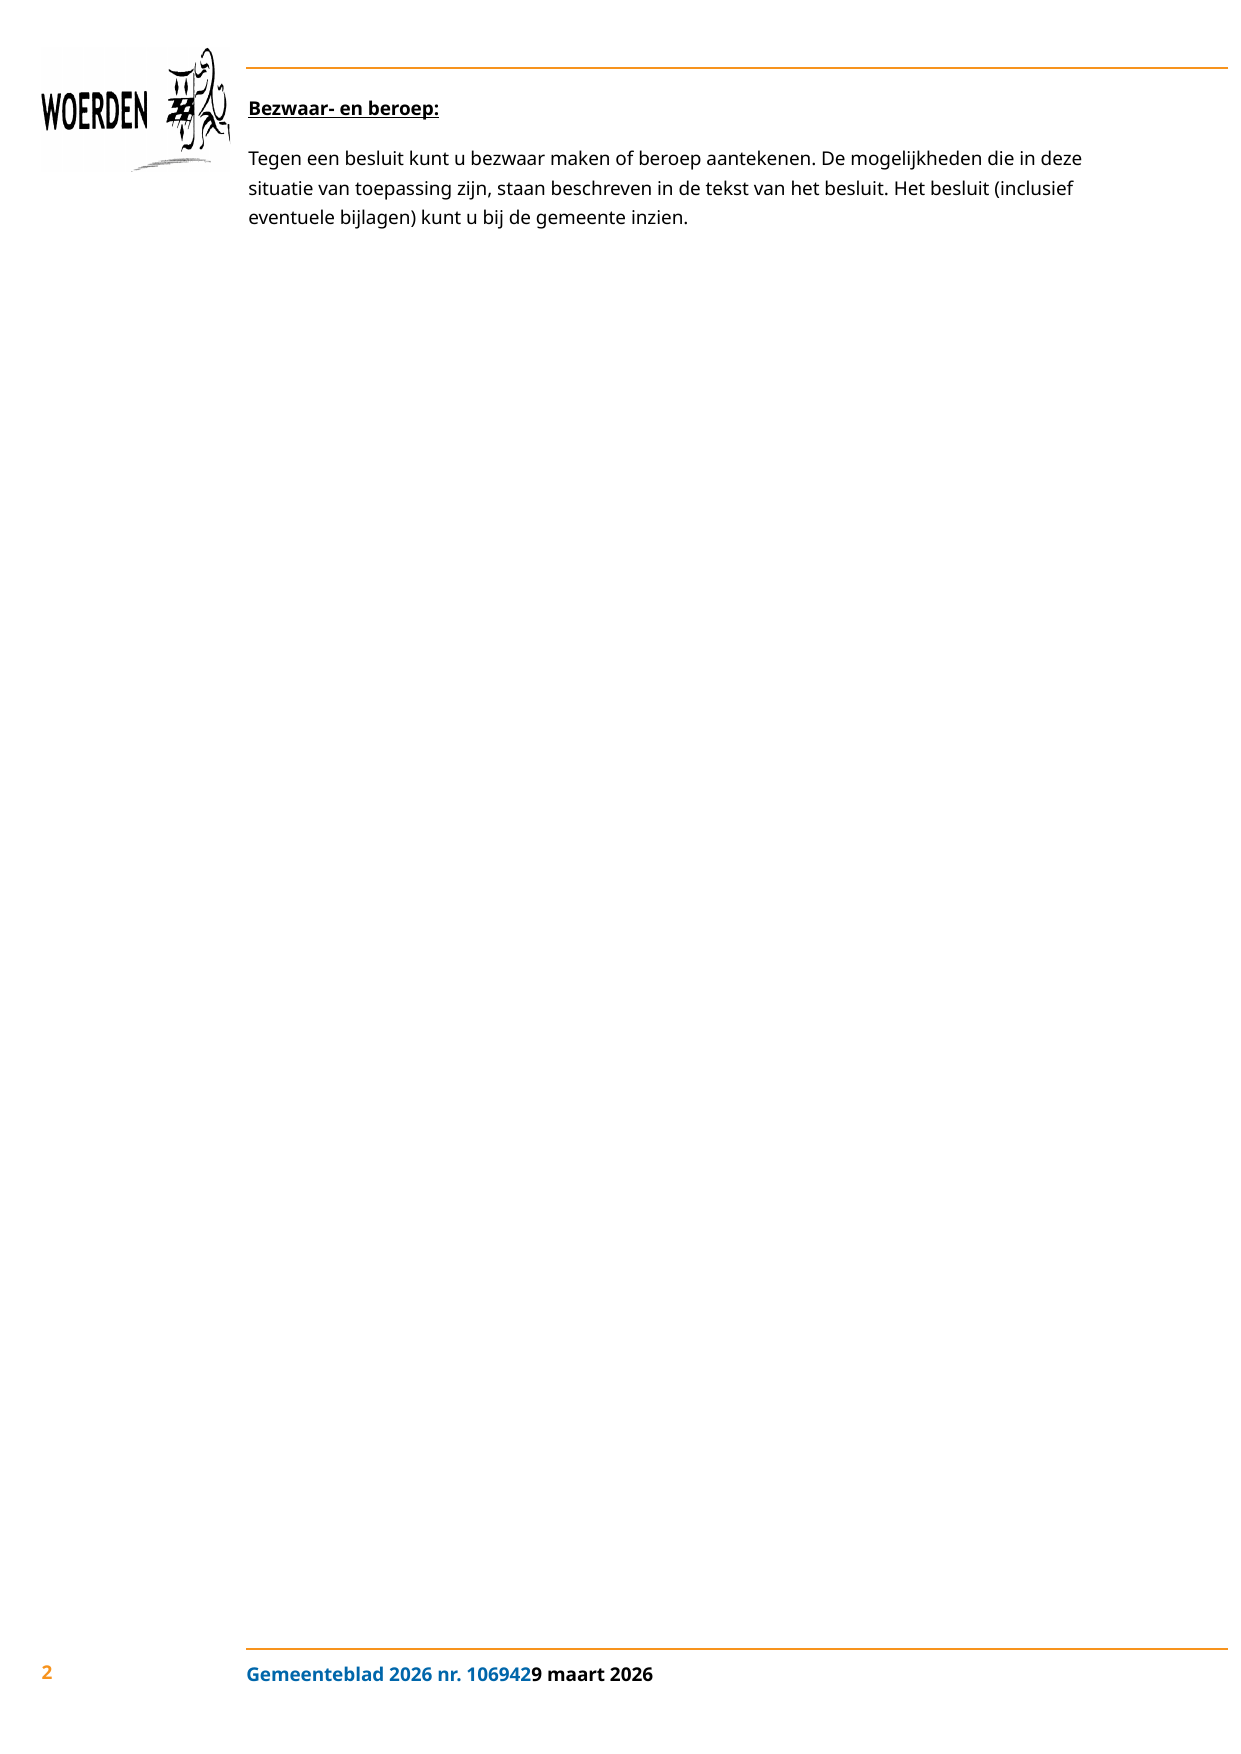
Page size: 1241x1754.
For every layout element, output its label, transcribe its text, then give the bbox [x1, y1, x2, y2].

text Tegen een besluit kunt u bezwaar maken of beroep aantekenen. De mogelijkheden die in deze situatie van toepassing zijn, staan beschreven in de tekst van het besluit. Het besluit (inclusief eventuele bijlagen) kunt u bij de gemeente inzien. [248, 145, 1152, 230]
text Bezwaar- en beroep: [248, 95, 1152, 121]
picture [41, 47, 231, 172]
